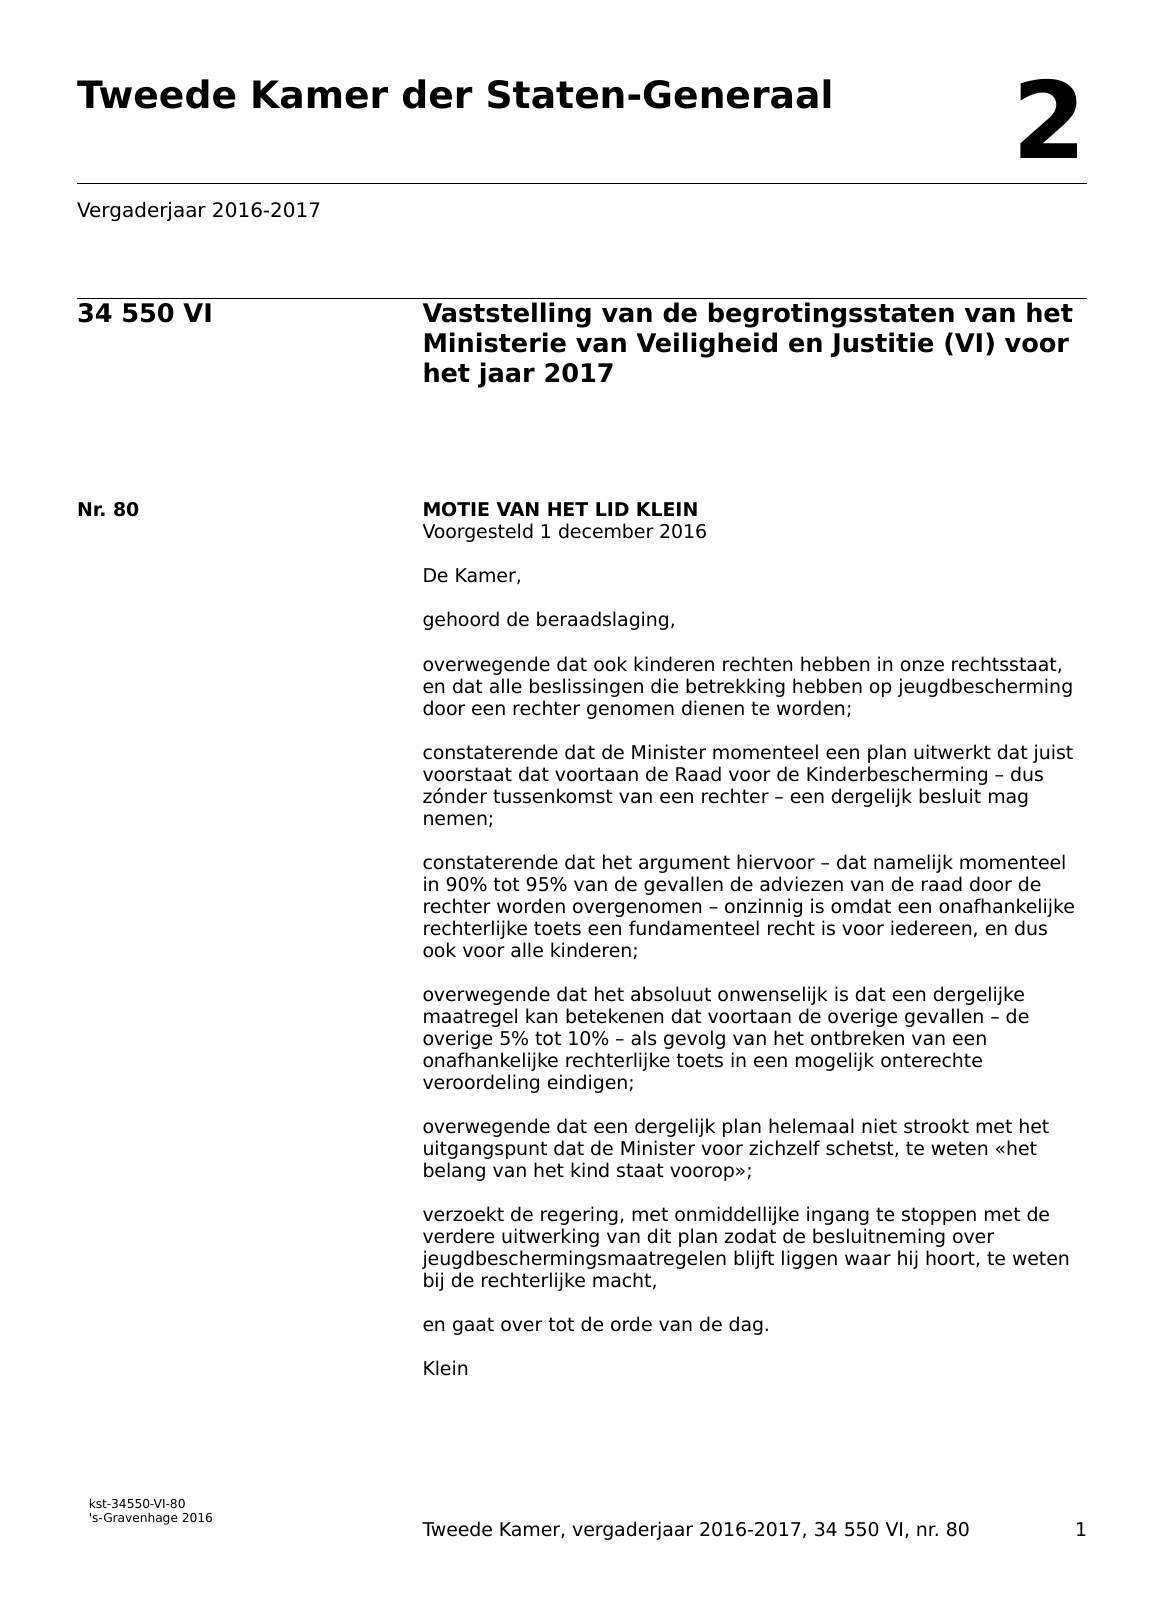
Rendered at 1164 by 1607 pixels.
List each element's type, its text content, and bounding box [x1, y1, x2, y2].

subtitle Nr. 80 MOTIE VAN HET LID KLEIN [77, 499, 1087, 521]
text 's-Gravenhage 2016 [88, 1511, 323, 1525]
text kst-34550-VI-80 [88, 1497, 323, 1511]
text constaterende dat het argument hiervoor – dat namelijk momenteel in 90% tot 95% van de gevallen de adviezen van de raad door de rechter worden overgenomen – onzinnig is omdat een onafhankelijke rechterlijke toets een fundamenteel recht is voor iedereen, en dus ook voor alle kinderen; [422, 852, 1087, 962]
text De Kamer, [422, 565, 1087, 587]
text Voorgesteld 1 december 2016 [422, 521, 1087, 543]
text verzoekt de regering, met onmiddellijke ingang te stoppen met de verdere uitwerking van dit plan zodat de besluitneming over jeugdbeschermingsmaatregelen blijft liggen waar hij hoort, te weten bij de rechterlijke macht, [422, 1204, 1087, 1292]
text overwegende dat ook kinderen rechten hebben in onze rechtsstaat, en dat alle beslissingen die betrekking hebben op jeugdbescherming door een rechter genomen dienen te worden; [422, 653, 1087, 719]
text en gaat over tot de orde van de dag. [422, 1314, 1087, 1336]
text gehoord de beraadslaging, [422, 609, 1087, 631]
table_cell Vergaderjaar 2016-2017 [77, 184, 1087, 298]
text overwegende dat het absoluut onwenselijk is dat een dergelijke maatregel kan betekenen dat voortaan de overige gevallen – de overige 5% tot 10% – als gevolg van het ontbreken van een onafhankelijke rechterlijke toets in een mogelijk onterechte veroordeling eindigen; [422, 984, 1087, 1094]
subtitle 34 550 VI Vaststelling van de begrotingsstaten van het Ministerie van Veiligheid en Justitie (VI) voor het jaar 2017 [77, 299, 1087, 388]
table_header 2 [886, 59, 1087, 183]
text overwegende dat een dergelijk plan helemaal niet strookt met het uitgangspunt dat de Minister voor zichzelf schetst, te weten «het belang van het kind staat voorop»; [422, 1116, 1087, 1182]
text constaterende dat de Minister momenteel een plan uitwerkt dat juist voorstaat dat voortaan de Raad voor de Kinderbescherming – dus zónder tussenkomst van een rechter – een dergelijk besluit mag nemen; [422, 742, 1087, 829]
table_header Tweede Kamer der Staten-Generaal [77, 59, 886, 183]
text Klein [422, 1358, 1087, 1380]
